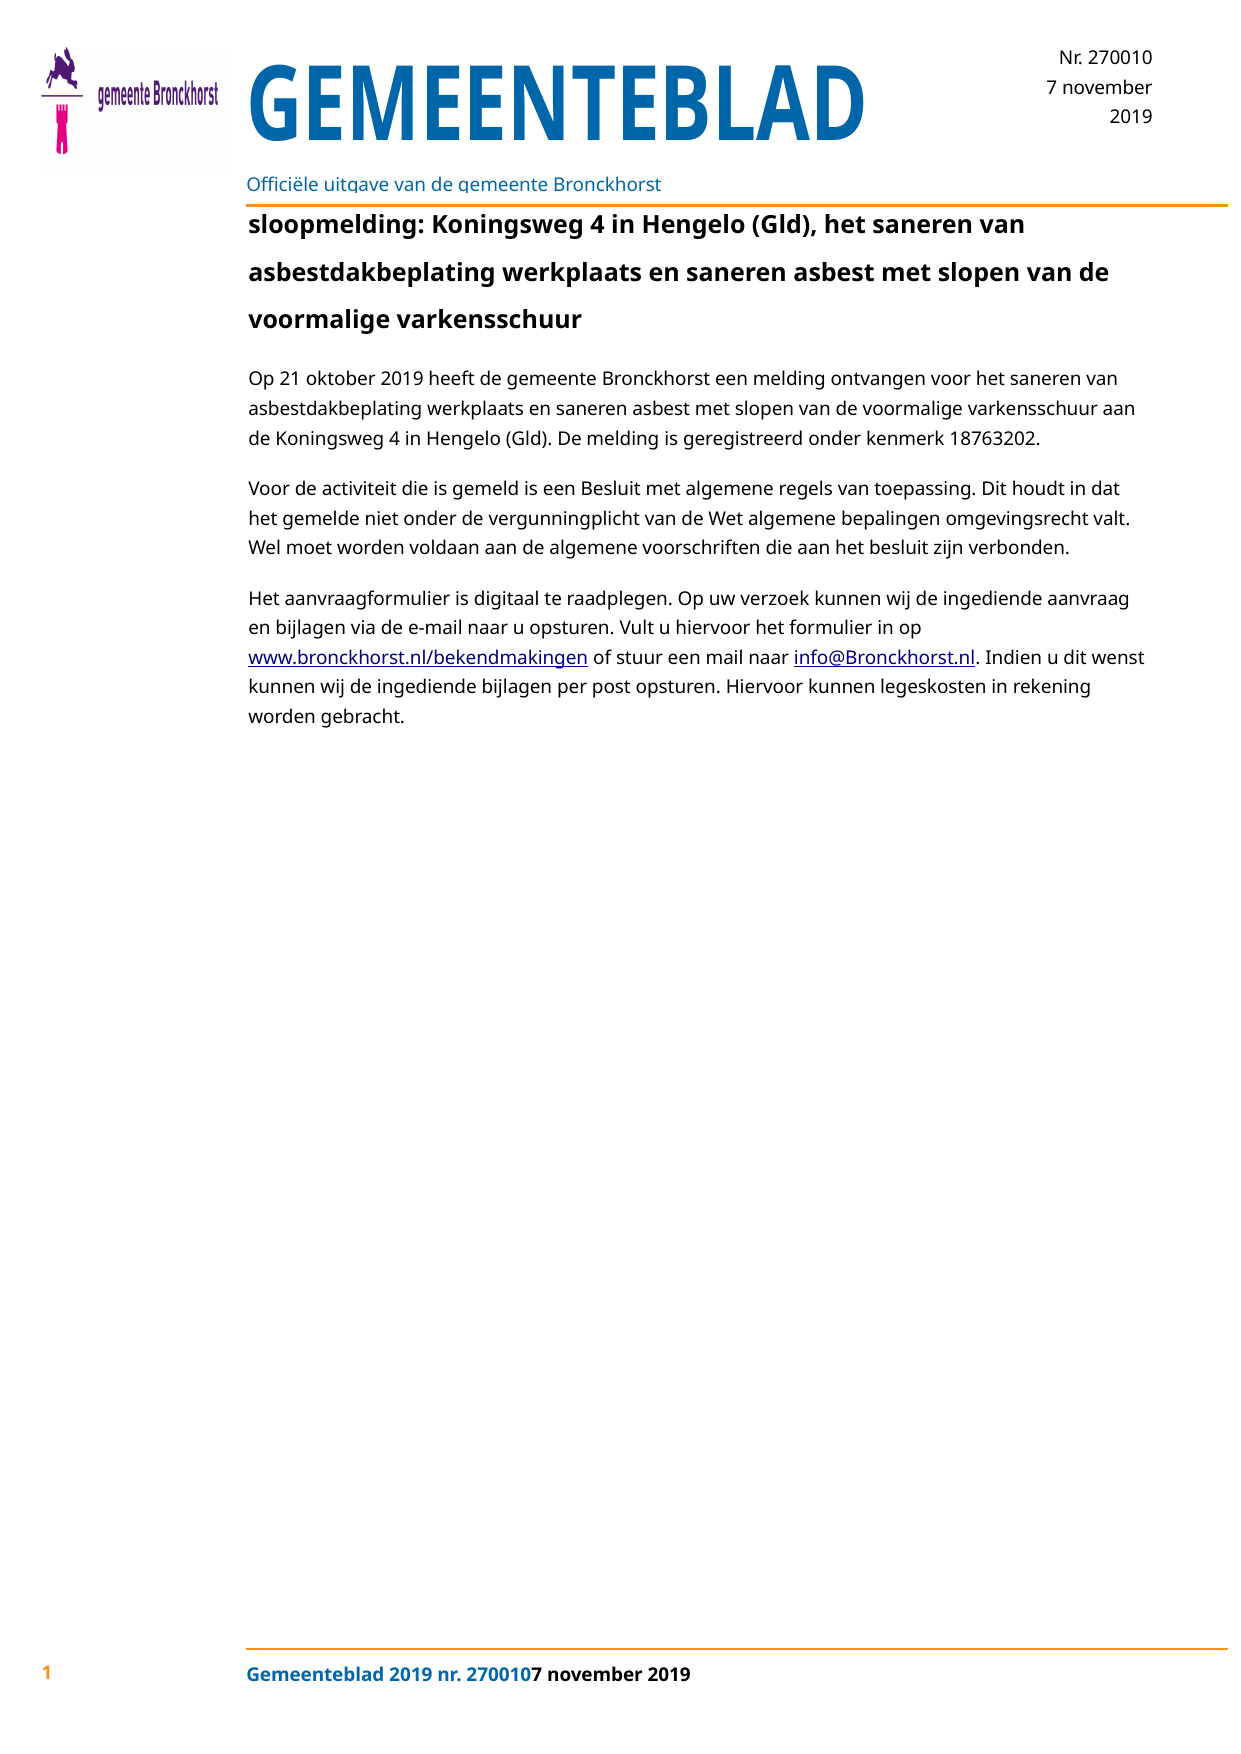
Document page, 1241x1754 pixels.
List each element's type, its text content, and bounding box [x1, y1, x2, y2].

text Op 21 oktober 2019 heeft de gemeente Bronckhorst een melding ontvangen voor het saneren van asbestdakbeplating werkplaats en saneren asbest met slopen van de voormalige varkensschuur aan de Koningsweg 4 in Hengelo (Gld). De melding is geregistreerd onder kenmerk 18763202. [248, 366, 1152, 450]
text sloopmelding: Koningsweg 4 in Hengelo (Gld), het saneren van asbestdakbeplating werkplaats en saneren asbest met slopen van de voormalige varkensschuur [248, 207, 1152, 336]
picture [41, 47, 231, 172]
text Het aanvraagformulier is digitaal te raadplegen. Op uw verzoek kunnen wij de ingediende aanvraag en bijlagen via de e-mail naar u opsturen. Vult u hiervoor het formulier in op www.bronckhorst.nl/bekendmakingen of stuur een mail naar info@Bronckhorst.nl. Indien u dit wenst kunnen wij de ingediende bijlagen per post opsturen. Hiervoor kunnen legeskosten in rekening worden gebracht. [248, 585, 1152, 729]
text Voor de activiteit die is gemeld is een Besluit met algemene regels van toepassing. Dit houdt in dat het gemelde niet onder de vergunningplicht van de Wet algemene bepalingen omgevingsrecht valt. Wel moet worden voldaan aan de algemene voorschriften die aan het besluit zijn verbonden. [248, 475, 1152, 560]
